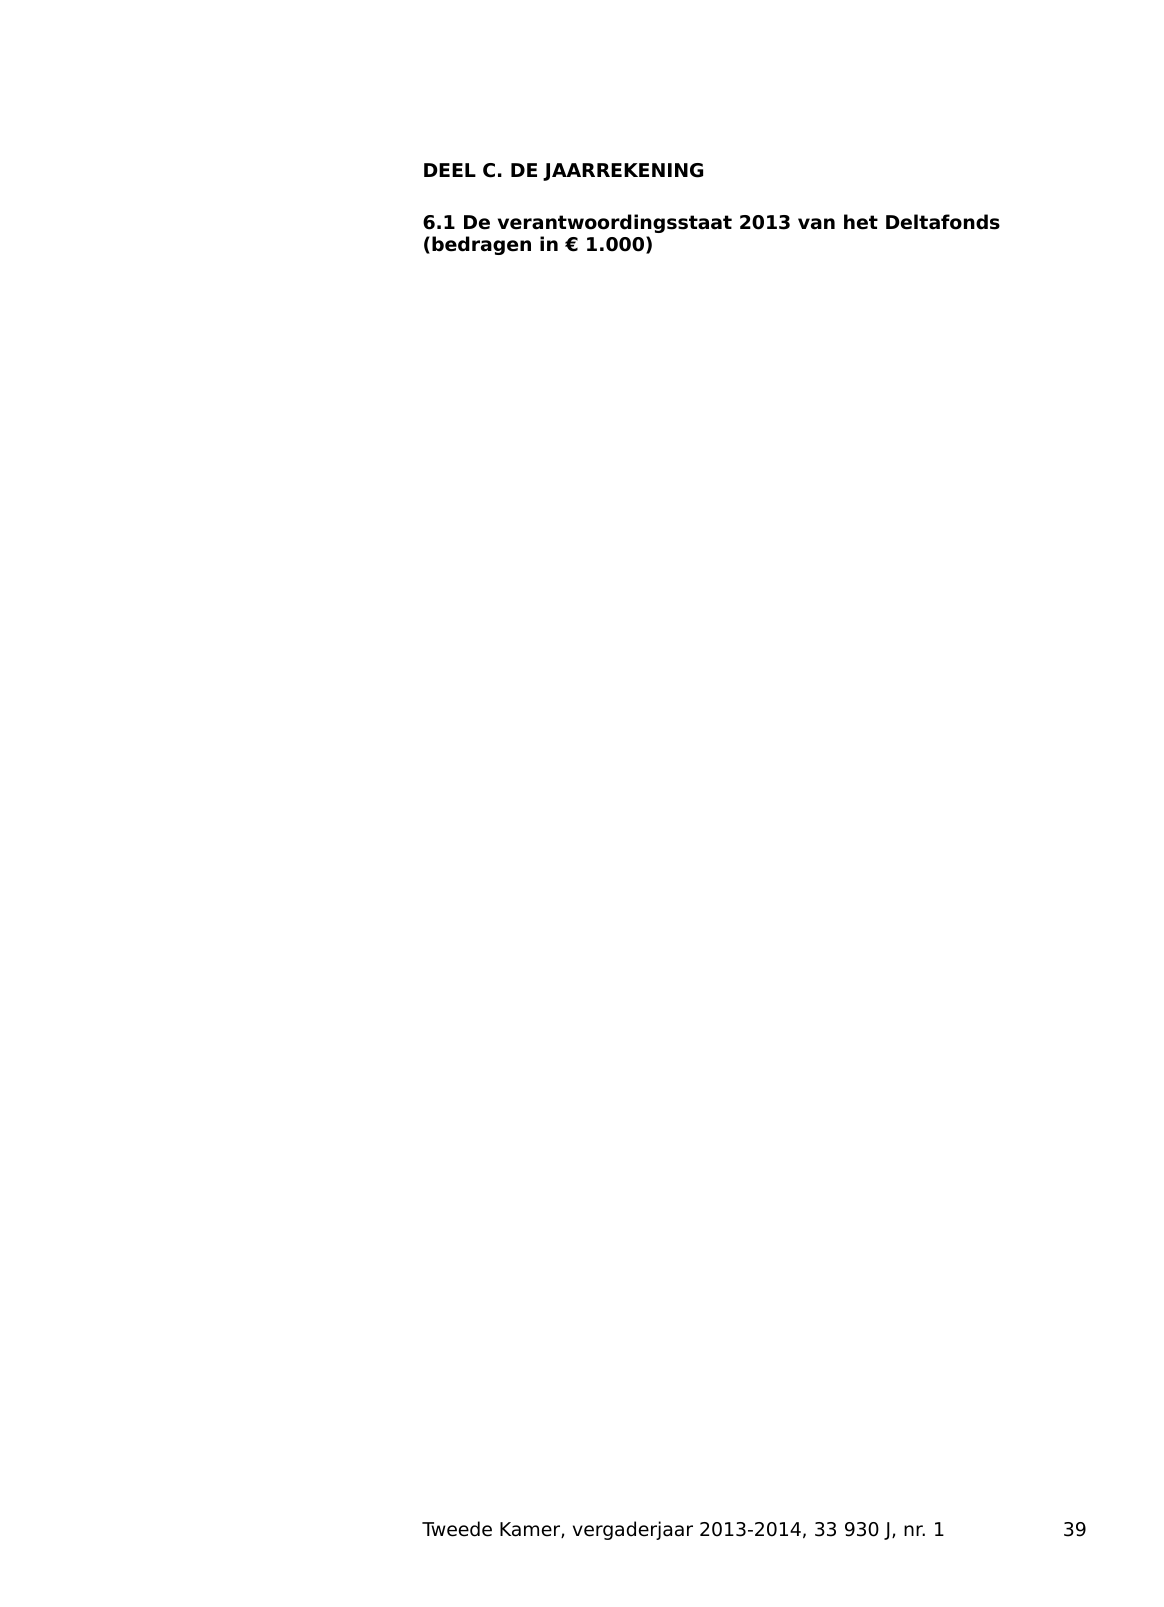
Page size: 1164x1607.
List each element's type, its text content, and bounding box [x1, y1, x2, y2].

subtitle 6.1 De verantwoordingsstaat 2013 van het Deltafonds (bedragen in € 1.000) [422, 212, 1087, 256]
subtitle DEEL C. DE JAARREKENING [422, 160, 1087, 182]
